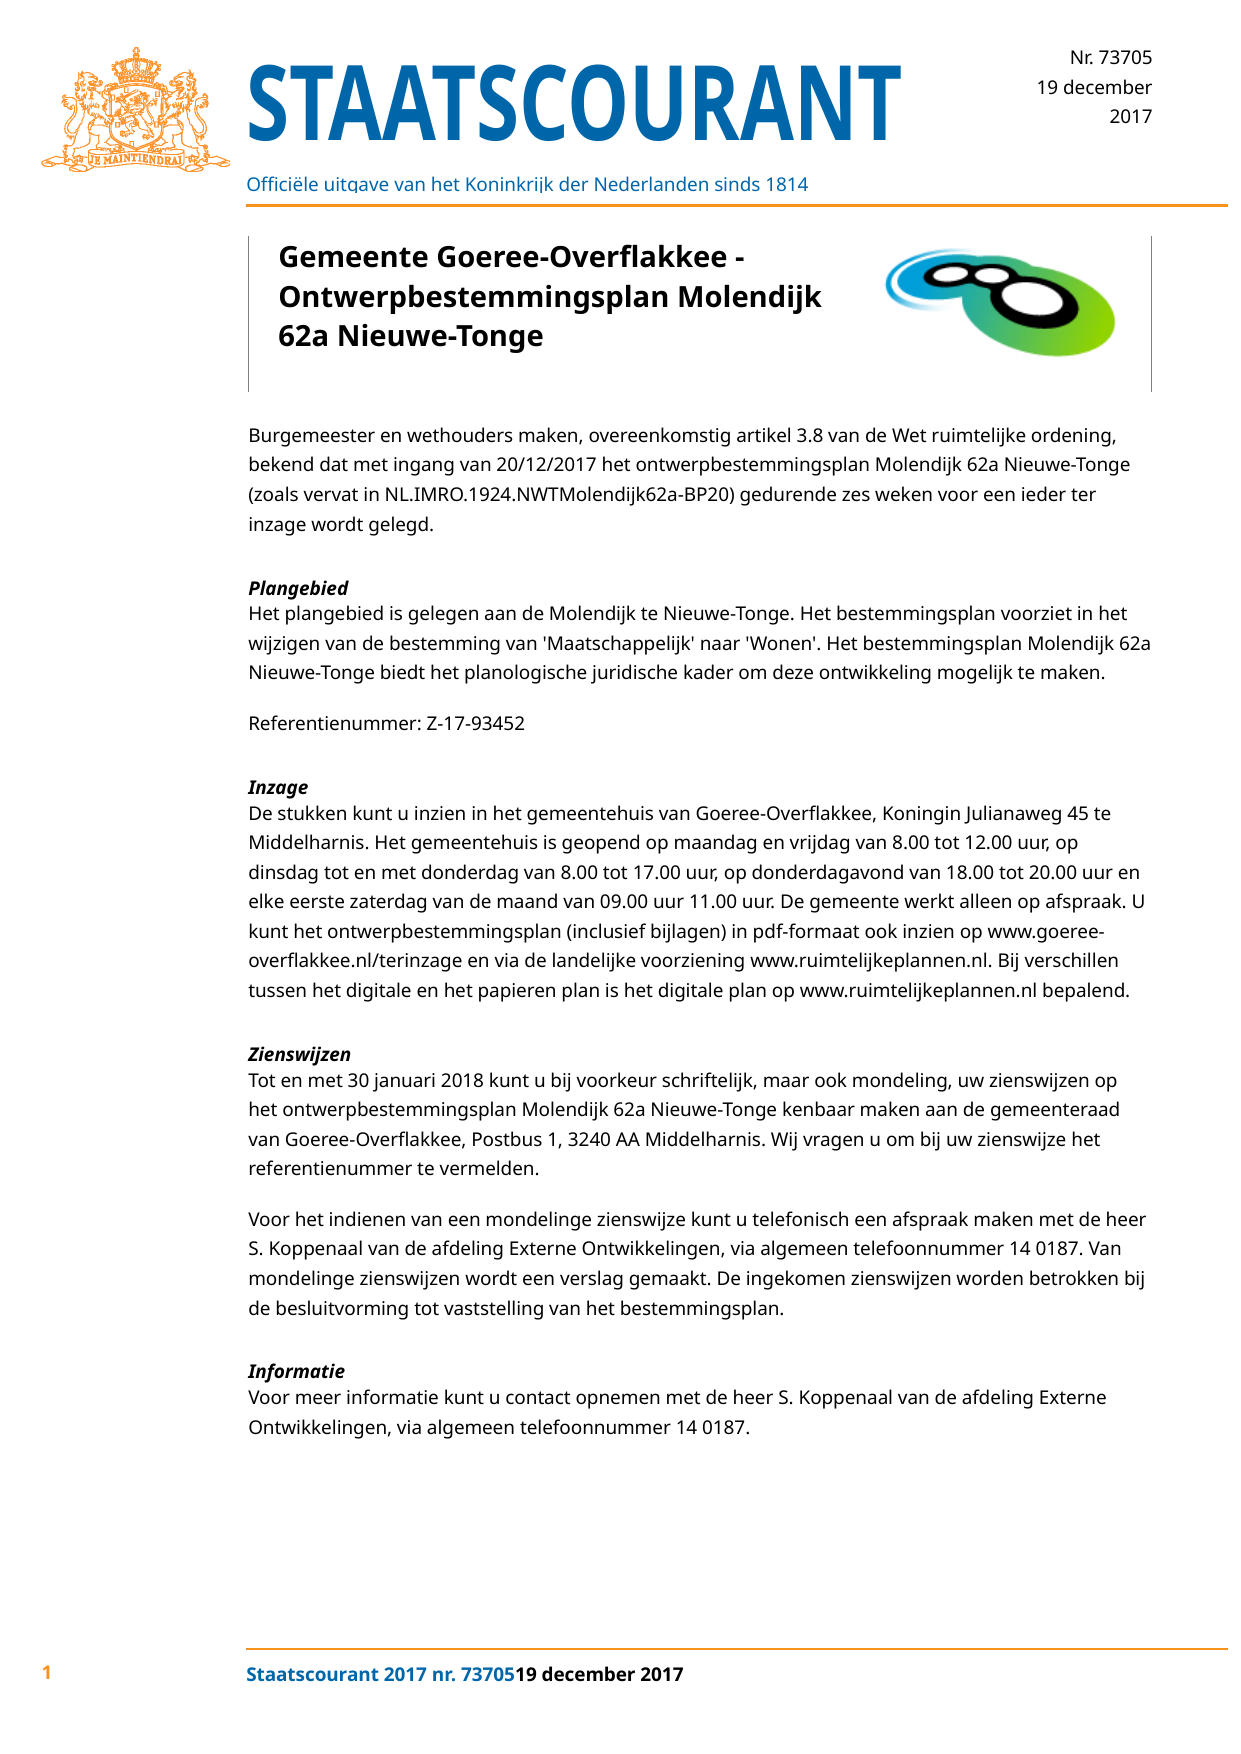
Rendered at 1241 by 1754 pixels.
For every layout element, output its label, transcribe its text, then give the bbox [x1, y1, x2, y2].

text Plangebied [248, 575, 1152, 600]
table_header Gemeente Goeree-Overflakkee - Ontwerpbestemmingsplan Molendijk 62a Nieuwe-Tonge [249, 236, 850, 392]
text Voor het indienen van een mondelinge zienswijze kunt u telefonisch een afspraak maken met de heer S. Koppenaal van de afdeling Externe Ontwikkelingen, via algemeen telefoonnummer 14 0187. Van mondelinge zienswijzen wordt een verslag gemaakt. De ingekomen zienswijzen worden betrokken bij de besluitvorming tot vaststelling van het bestemmingsplan. [248, 1206, 1152, 1321]
text Informatie [248, 1359, 1152, 1384]
text Referentienummer: Z-17-93452 [248, 710, 1152, 736]
text Voor meer informatie kunt u contact opnemen met de heer S. Koppenaal van de afdeling Externe Ontwikkelingen, via algemeen telefoonnummer 14 0187. [248, 1384, 1152, 1440]
text De stukken kunt u inzien in het gemeentehuis van Goeree-Overflakkee, Koningin Julianaweg 45 te Middelharnis. Het gemeentehuis is geopend op maandag en vrijdag van 8.00 tot 12.00 uur, op dinsdag tot en met donderdag van 8.00 tot 17.00 uur, op donderdagavond van 18.00 tot 20.00 uur en elke eerste zaterdag van de maand van 09.00 uur 11.00 uur. De gemeente werkt alleen op afspraak. U kunt het ontwerpbestemmingsplan (inclusief bijlagen) in pdf-formaat ook inzien op www.goeree-overflakkee.nl/terinzage en via de landelijke voorziening www.ruimtelijkeplannen.nl. Bij verschillen tussen het digitale en het papieren plan is het digitale plan op www.ruimtelijkeplannen.nl bepalend. [248, 800, 1152, 1003]
picture [882, 236, 1119, 367]
text Het plangebied is gelegen aan de Molendijk te Nieuwe-Tonge. Het bestemmingsplan voorziet in het wijzigen van de bestemming van 'Maatschappelijk' naar 'Wonen'. Het bestemmingsplan Molendijk 62a Nieuwe-Tonge biedt het planologische juridische kader om deze ontwikkeling mogelijk te maken. [248, 600, 1152, 685]
text Inzage [248, 774, 1152, 800]
text Burgemeester en wethouders maken, overeenkomstig artikel 3.8 van de Wet ruimtelijke ordening, bekend dat met ingang van 20/12/2017 het ontwerpbestemmingsplan Molendijk 62a Nieuwe-Tonge (zoals vervat in NL.IMRO.1924.NWTMolendijk62a-BP20) gedurende zes weken voor een ieder ter inzage wordt gelegd. [248, 422, 1152, 536]
text Tot en met 30 januari 2018 kunt u bij voorkeur schriftelijk, maar ook mondeling, uw zienswijzen op het ontwerpbestemmingsplan Molendijk 62a Nieuwe-Tonge kenbaar maken aan de gemeenteraad van Goeree-Overflakkee, Postbus 1, 3240 AA Middelharnis. Wij vragen u om bij uw zienswijze het referentienummer te vermelden. [248, 1067, 1152, 1181]
text Zienswijzen [248, 1041, 1152, 1067]
table_header [850, 236, 1151, 392]
picture [41, 47, 231, 172]
